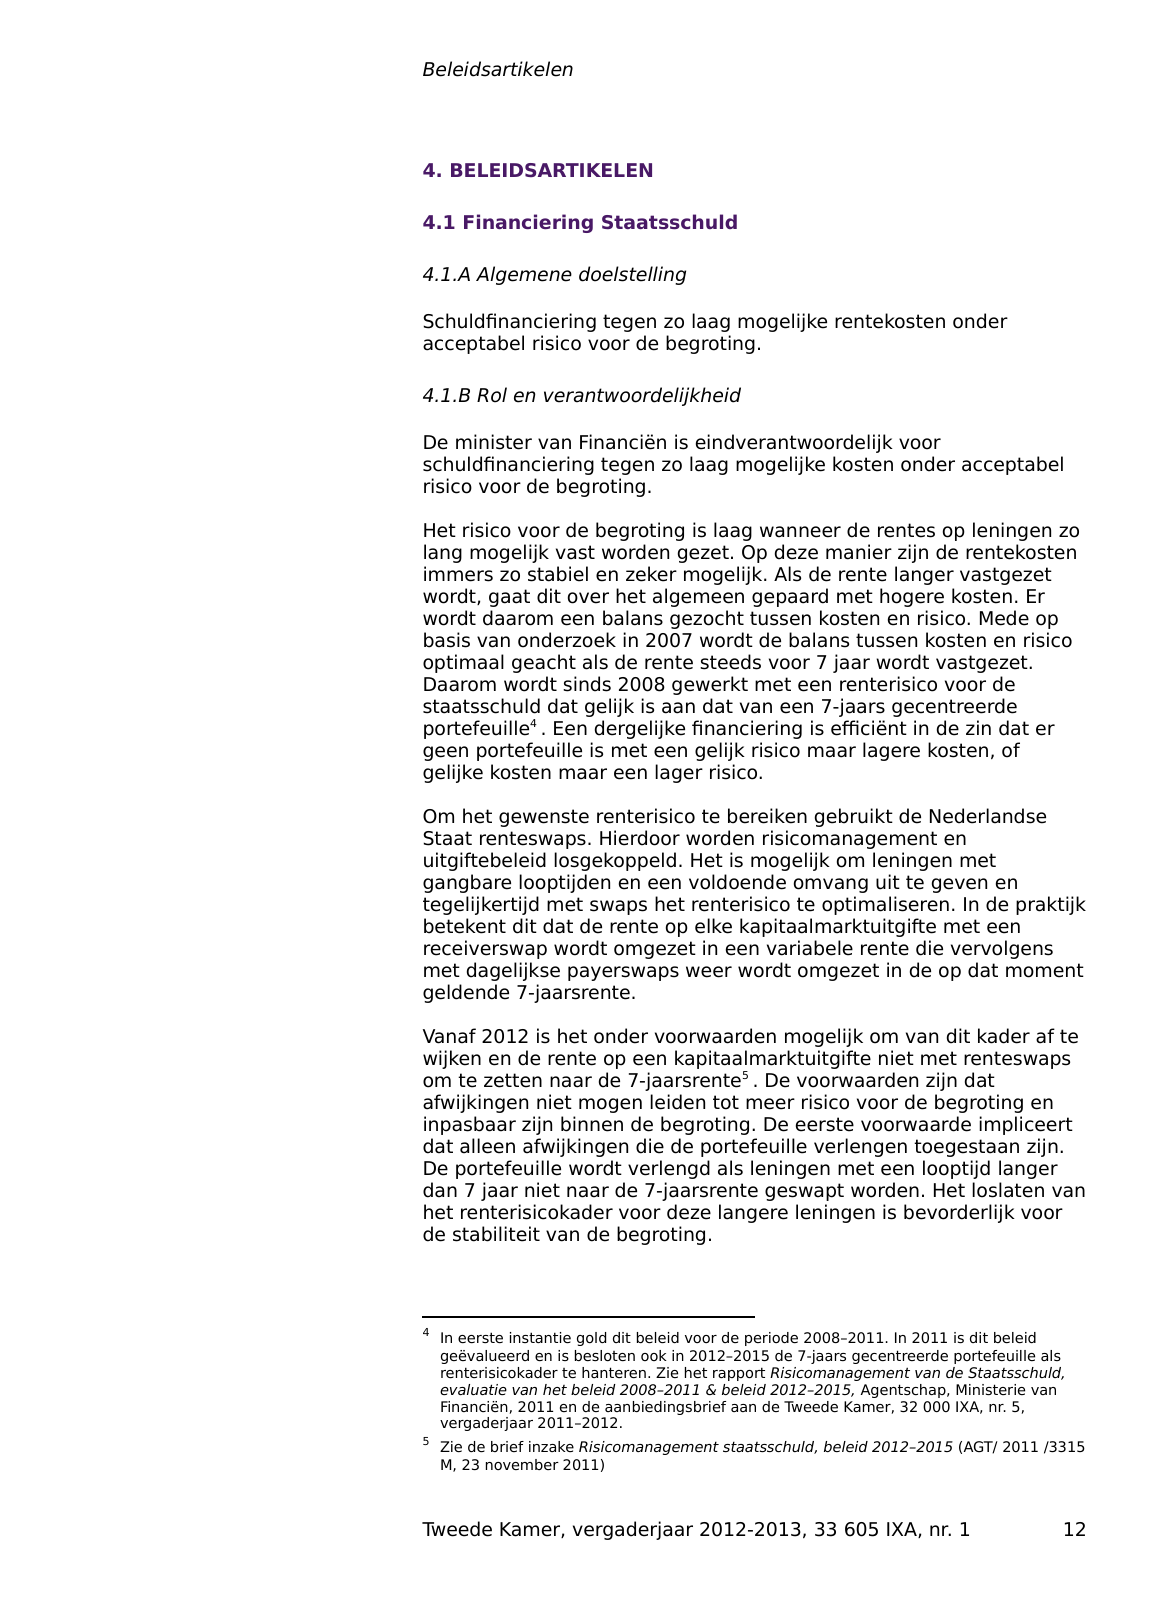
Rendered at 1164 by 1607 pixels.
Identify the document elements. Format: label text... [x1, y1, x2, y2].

text De minister van Financiën is eindverantwoordelijk voor schuldfinanciering tegen zo laag mogelijke kosten onder acceptabel risico voor de begroting. [422, 432, 1087, 498]
subtitle 4. BELEIDSARTIKELEN [422, 160, 1087, 182]
subtitle 4.1.A Algemene doelstelling [422, 264, 1087, 286]
subtitle 4.1 Financiering Staatsschuld [422, 212, 1087, 234]
text Zie de brief inzake Risicomanagement staatsschuld, beleid 2012–2015 (AGT/ 2011 /3315 M, 23 november 2011) [422, 1435, 1087, 1474]
text Vanaf 2012 is het onder voorwaarden mogelijk om van dit kader af te wijken en de rente op een kapitaalmarktuitgifte niet met renteswaps om te zetten naar de 7-jaarsrente. De voorwaarden zijn dat afwijkingen niet mogen leiden tot meer risico voor de begroting en inpasbaar zijn binnen de begroting. De eerste voorwaarde impliceert dat alleen afwijkingen die de portefeuille verlengen toegestaan zijn. De portefeuille wordt verlengd als leningen met een looptijd langer dan 7 jaar niet naar de 7-jaarsrente geswapt worden. Het loslaten van het renterisicokader voor deze langere leningen is bevorderlijk voor de stabiliteit van de begroting. [422, 1026, 1087, 1246]
text Het risico voor de begroting is laag wanneer de rentes op leningen zo lang mogelijk vast worden gezet. Op deze manier zijn de rentekosten immers zo stabiel en zeker mogelijk. Als de rente langer vastgezet wordt, gaat dit over het algemeen gepaard met hogere kosten. Er wordt daarom een balans gezocht tussen kosten en risico. Mede op basis van onderzoek in 2007 wordt de balans tussen kosten en risico optimaal geacht als de rente steeds voor 7 jaar wordt vastgezet. Daarom wordt sinds 2008 gewerkt met een renterisico voor de staatsschuld dat gelijk is aan dat van een 7-jaars gecentreerde portefeuille. Een dergelijke financiering is efficiënt in de zin dat er geen portefeuille is met een gelijk risico maar lagere kosten, of gelijke kosten maar een lager risico. [422, 520, 1087, 784]
text In eerste instantie gold dit beleid voor de periode 2008–2011. In 2011 is dit beleid geëvalueerd en is besloten ook in 2012–2015 de 7-jaars gecentreerde portefeuille als renterisicokader te hanteren. Zie het rapport Risicomanagement van de Staatsschuld, evaluatie van het beleid 2008–2011 & beleid 2012–2015, Agentschap, Ministerie van Financiën, 2011 en de aanbiedingsbrief aan de Tweede Kamer, 32 000 IXA, nr. 5, vergaderjaar 2011–2012. [422, 1326, 1087, 1432]
text Om het gewenste renterisico te bereiken gebruikt de Nederlandse Staat renteswaps. Hierdoor worden risicomanagement en uitgiftebeleid losgekoppeld. Het is mogelijk om leningen met gangbare looptijden en een voldoende omvang uit te geven en tegelijkertijd met swaps het renterisico te optimaliseren. In de praktijk betekent dit dat de rente op elke kapitaalmarktuitgifte met een receiverswap wordt omgezet in een variabele rente die vervolgens met dagelijkse payerswaps weer wordt omgezet in de op dat moment geldende 7-jaarsrente. [422, 806, 1087, 1004]
subtitle 4.1.B Rol en verantwoordelijkheid [422, 385, 1087, 407]
text Schuldfinanciering tegen zo laag mogelijke rentekosten onder acceptabel risico voor de begroting. [422, 311, 1087, 355]
